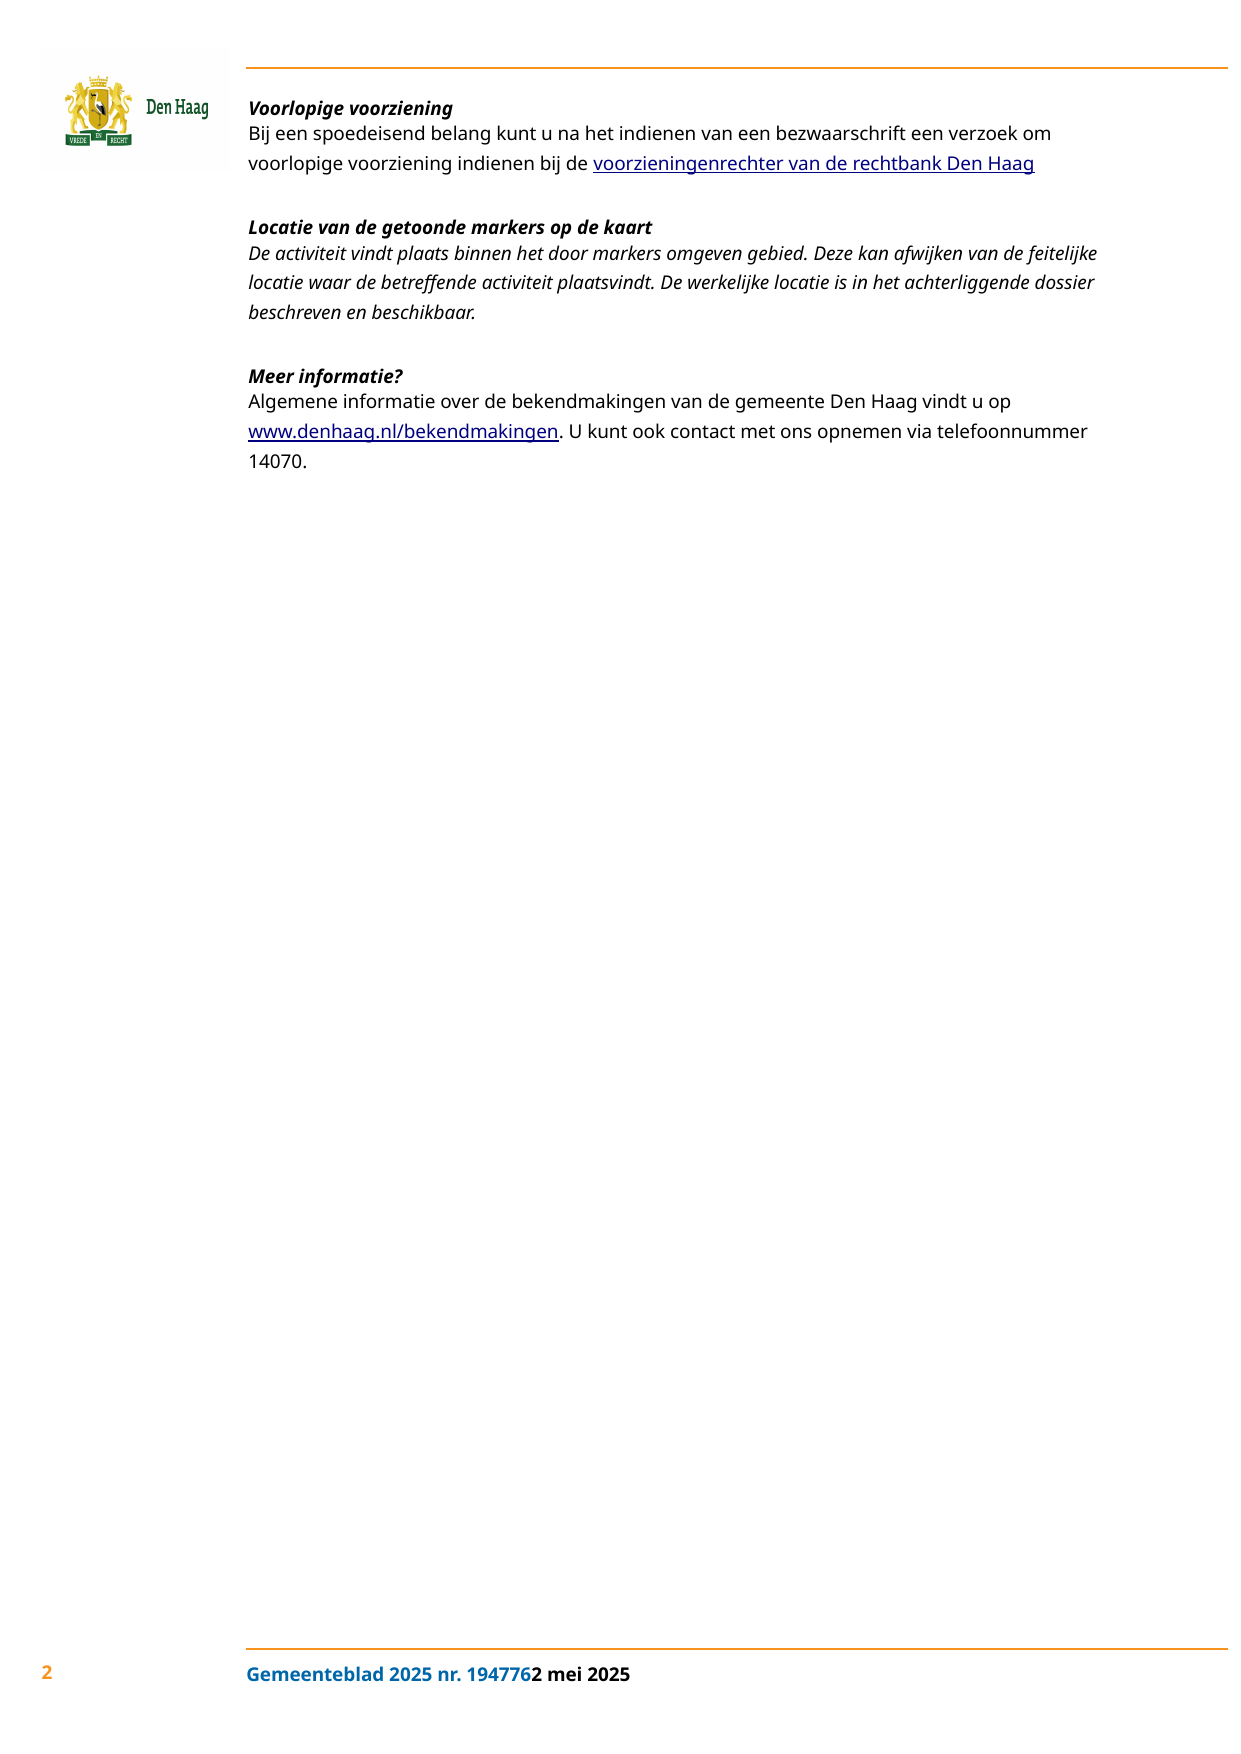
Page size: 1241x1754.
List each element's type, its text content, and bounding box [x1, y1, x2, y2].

text Voorlopige voorziening [248, 95, 1152, 121]
text Bij een spoedeisend belang kunt u na het indienen van een bezwaarschrift een verzoek om voorlopige voorziening indienen bij de voorzieningenrechter van de rechtbank Den Haag [248, 121, 1152, 176]
text Algemene informatie over de bekendmakingen van de gemeente Den Haag vindt u op www.denhaag.nl/bekendmakingen. U kunt ook contact met ons opnemen via telefoonnummer 14070. [248, 389, 1152, 473]
text De activiteit vindt plaats binnen het door markers omgeven gebied. Deze kan afwijken van de feitelijke locatie waar de betreffende activiteit plaatsvindt. De werkelijke locatie is in het achterliggende dossier beschreven en beschikbaar. [248, 240, 1152, 325]
text Meer informatie? [248, 363, 1152, 389]
text Locatie van de getoonde markers op de kaart [248, 214, 1152, 240]
picture [41, 47, 231, 172]
